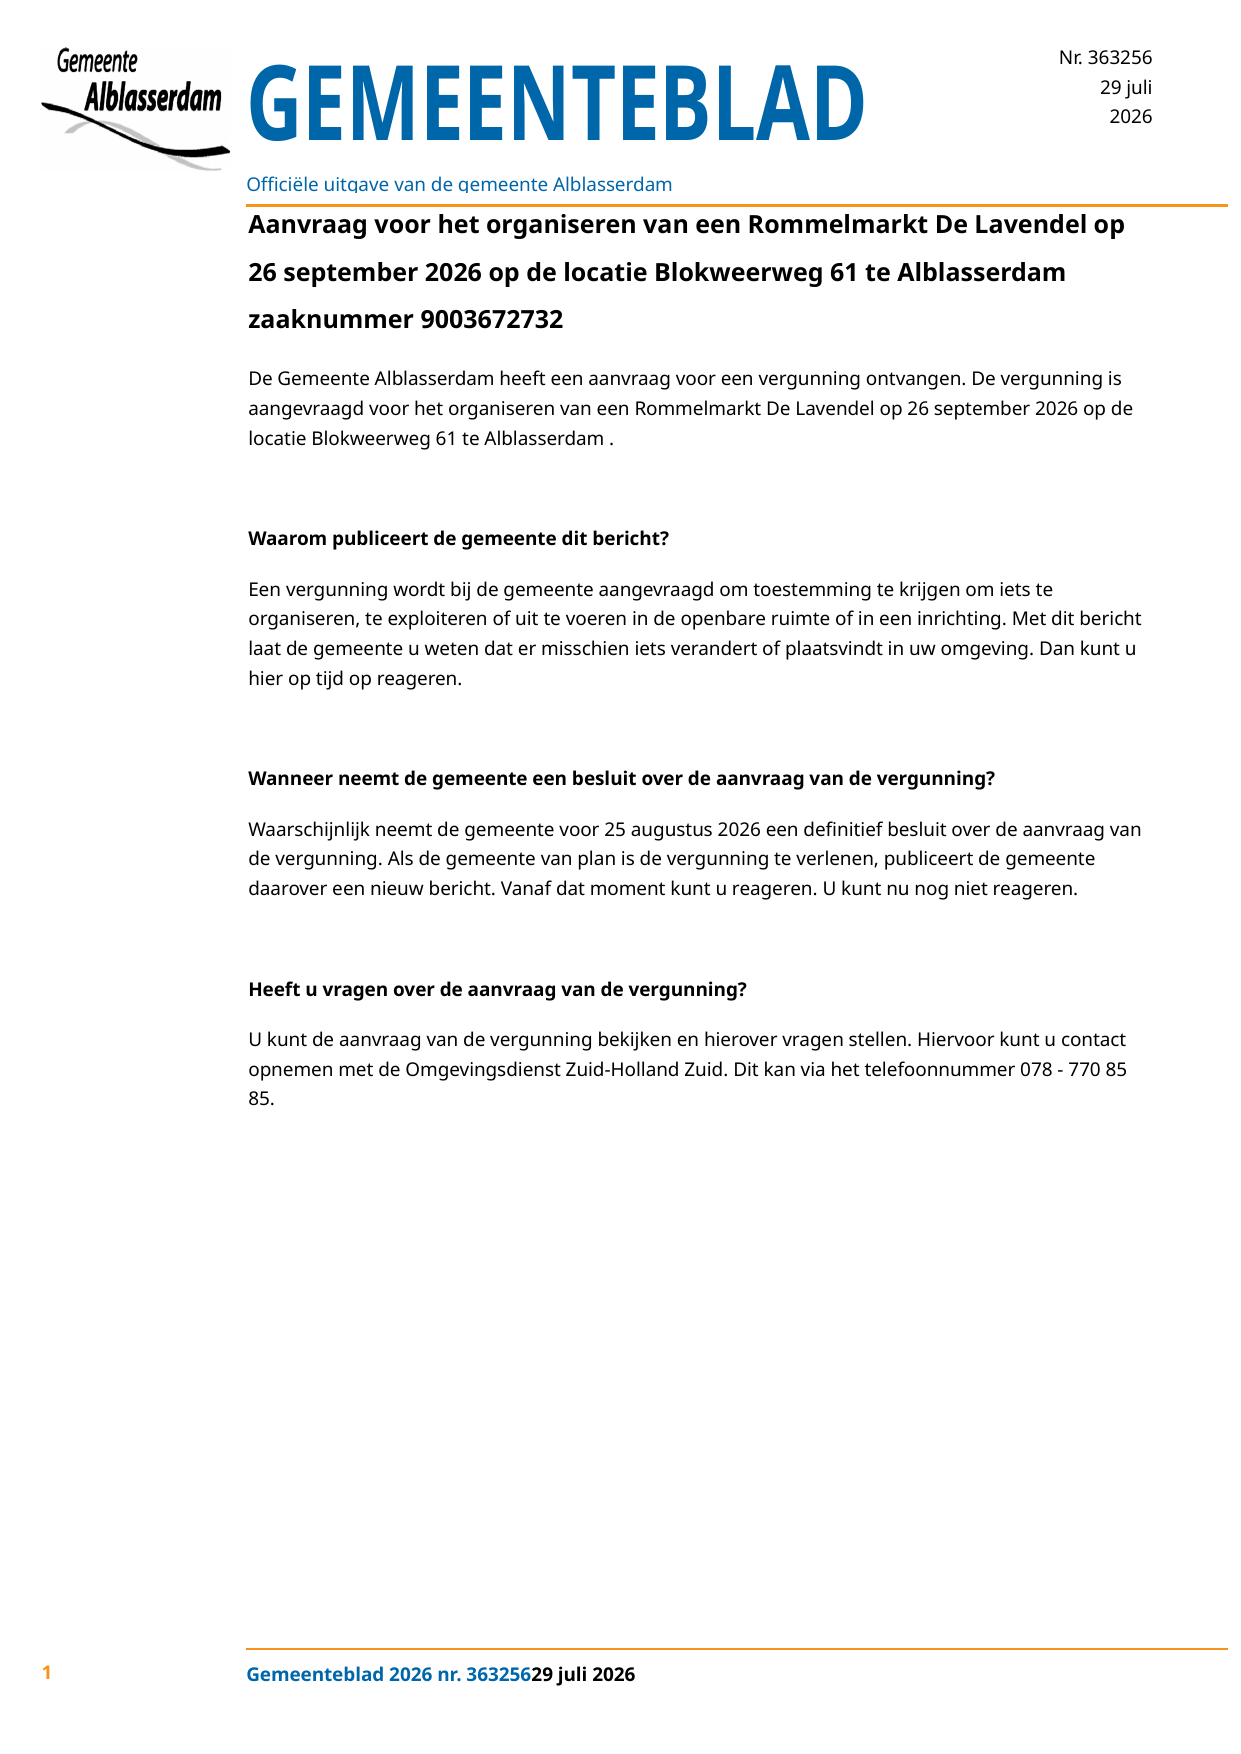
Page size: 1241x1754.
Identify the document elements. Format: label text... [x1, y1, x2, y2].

text Waarom publiceert de gemeente dit bericht? [248, 526, 1152, 551]
text De Gemeente Alblasserdam heeft een aanvraag voor een vergunning ontvangen. De vergunning is aangevraagd voor het organiseren van een Rommelmarkt De Lavendel op 26 september 2026 op de locatie Blokweerweg 61 te Alblasserdam . [248, 366, 1152, 450]
text U kunt de aanvraag van de vergunning bekijken en hierover vragen stellen. Hiervoor kunt u contact opnemen met de Omgevingsdienst Zuid-Holland Zuid. Dit kan via het telefoonnummer 078 - 770 85 85. [248, 1026, 1152, 1111]
picture [41, 47, 231, 172]
text Wanneer neemt de gemeente een besluit over de aanvraag van de vergunning? [248, 766, 1152, 791]
text Heeft u vragen over de aanvraag van de vergunning? [248, 976, 1152, 1002]
text Aanvraag voor het organiseren van een Rommelmarkt De Lavendel op 26 september 2026 op de locatie Blokweerweg 61 te Alblasserdam zaaknummer 9003672732 [248, 207, 1152, 336]
text Een vergunning wordt bij de gemeente aangevraagd om toestemming te krijgen om iets te organiseren, te exploiteren of uit te voeren in de openbare ruimte of in een inrichting. Met dit bericht laat de gemeente u weten dat er misschien iets verandert of plaatsvindt in uw omgeving. Dan kunt u hier op tijd op reageren. [248, 576, 1152, 690]
text Waarschijnlijk neemt de gemeente voor 25 augustus 2026 een definitief besluit over de aanvraag van de vergunning. Als de gemeente van plan is de vergunning te verlenen, publiceert de gemeente daarover een nieuw bericht. Vanaf dat moment kunt u reageren. U kunt nu nog niet reageren. [248, 816, 1152, 901]
